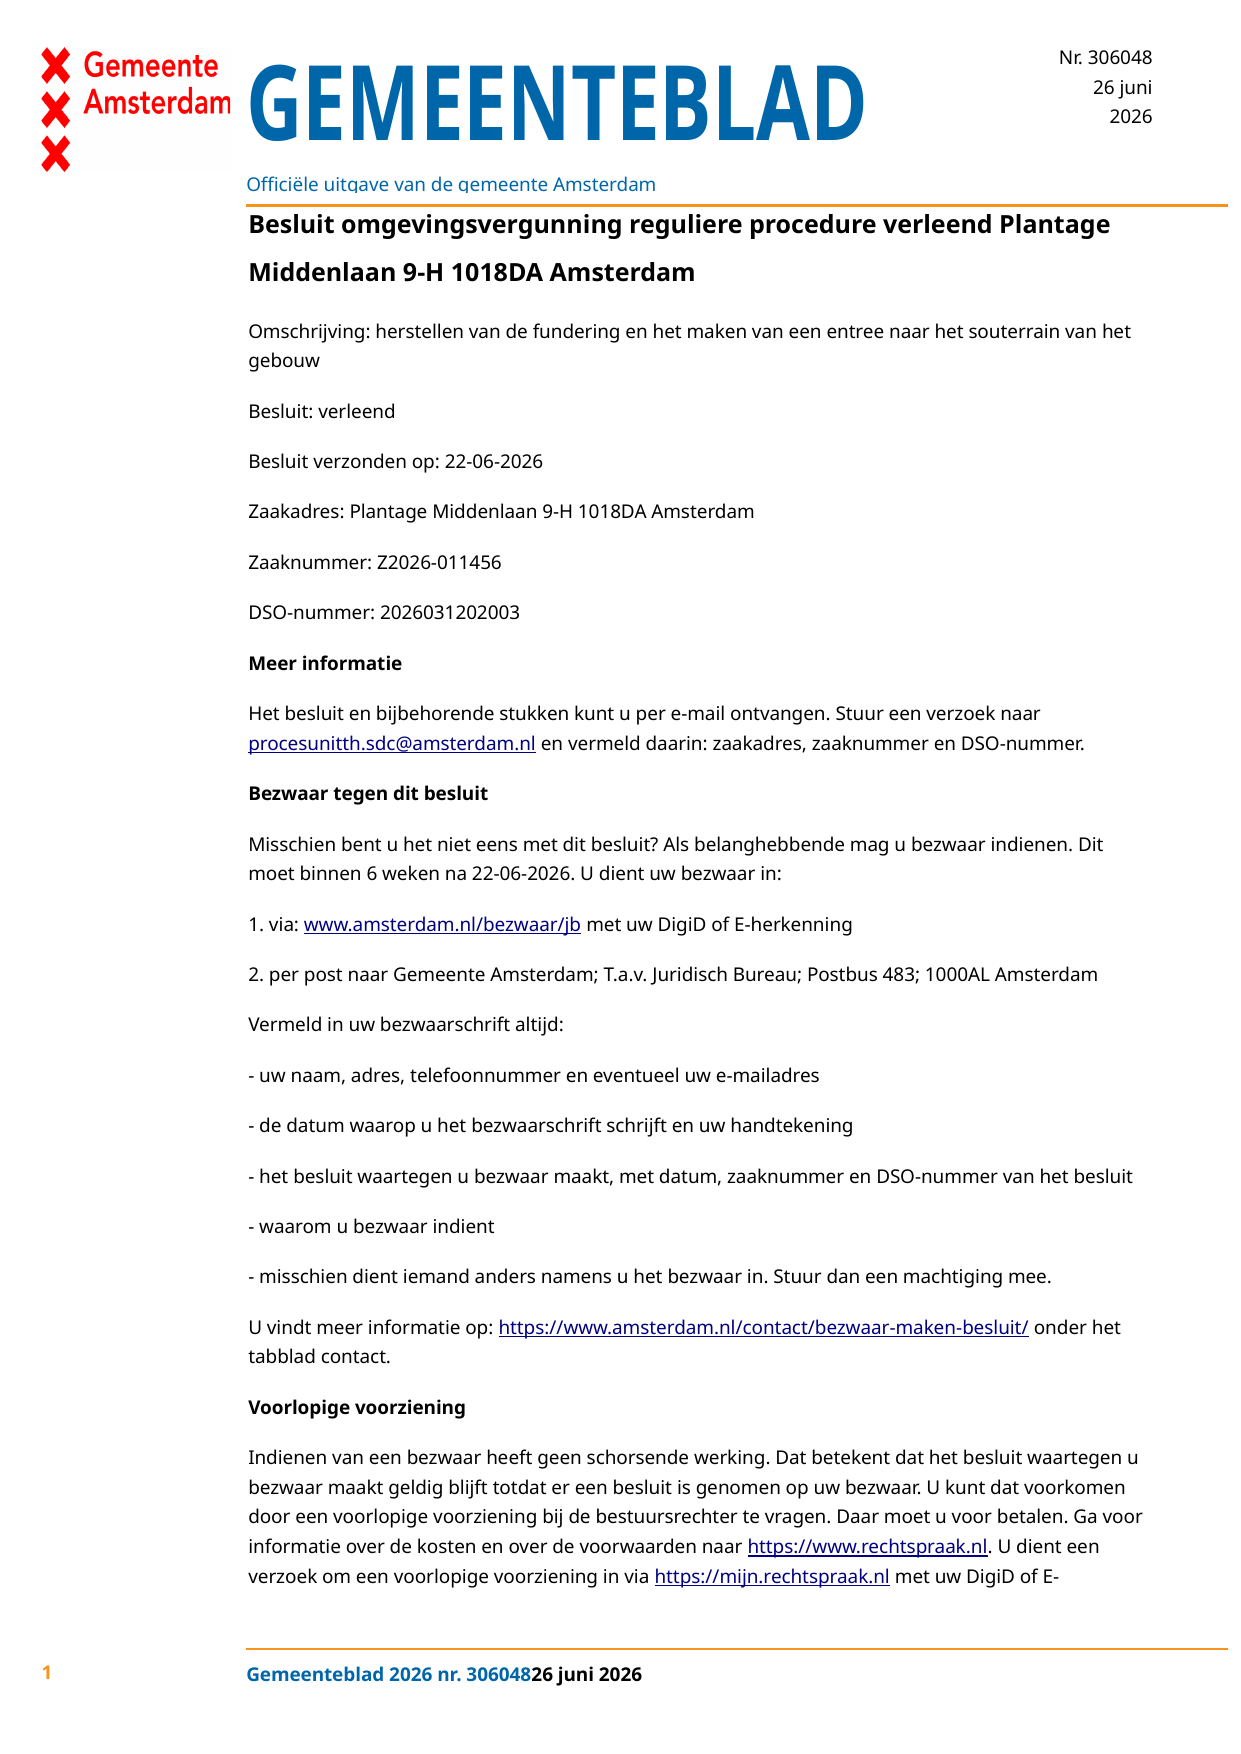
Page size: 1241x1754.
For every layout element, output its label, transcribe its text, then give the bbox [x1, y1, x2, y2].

text Misschien bent u het niet eens met dit besluit? Als belanghebbende mag u bezwaar indienen. Dit moet binnen 6 weken na 22-06-2026. U dient uw bezwaar in: [248, 831, 1152, 886]
text Besluit omgevingsvergunning reguliere procedure verleend Plantage Middenlaan 9-H 1018DA Amsterdam [248, 207, 1152, 288]
text Omschrijving: herstellen van de fundering en het maken van een entree naar het souterrain van het gebouw [248, 318, 1152, 373]
text - misschien dient iemand anders namens u het bezwaar in. Stuur dan een machtiging mee. [248, 1264, 1152, 1289]
text Voorlopige voorziening [248, 1394, 1152, 1420]
text Vermeld in uw bezwaarschrift altijd: [248, 1012, 1152, 1037]
text Het besluit en bijbehorende stukken kunt u per e-mail ontvangen. Stuur een verzoek naar procesunitth.sdc@amsterdam.nl en vermeld daarin: zaakadres, zaaknummer en DSO-nummer. [248, 700, 1152, 756]
text Zaaknummer: Z2026-011456 [248, 549, 1152, 575]
text Bezwaar tegen dit besluit [248, 780, 1152, 806]
text 2. per post naar Gemeente Amsterdam; T.a.v. Juridisch Bureau; Postbus 483; 1000AL Amsterdam [248, 961, 1152, 987]
text Besluit verzonden op: 22-06-2026 [248, 448, 1152, 474]
text Indienen van een bezwaar heeft geen schorsende werking. Dat betekent dat het besluit waartegen u bezwaar maakt geldig blijft totdat er een besluit is genomen op uw bezwaar. U kunt dat voorkomen door een voorlopige voorziening bij de bestuursrechter te vragen. Daar moet u voor betalen. Ga voor informatie over de kosten en over de voorwaarden naar https://www.rechtspraak.nl. U dient een verzoek om een voorlopige voorziening in via https://mijn.rechtspraak.nl met uw DigiD of E- [248, 1444, 1152, 1589]
text - waarom u bezwaar indient [248, 1213, 1152, 1239]
text 1. via: www.amsterdam.nl/bezwaar/jb met uw DigiD of E-herkenning [248, 911, 1152, 937]
text - uw naam, adres, telefoonnummer en eventueel uw e-mailadres [248, 1062, 1152, 1088]
text - de datum waarop u het bezwaarschrift schrijft en uw handtekening [248, 1112, 1152, 1138]
picture [41, 47, 231, 172]
text Besluit: verleend [248, 398, 1152, 424]
text U vindt meer informatie op: https://www.amsterdam.nl/contact/bezwaar-maken-besluit/ onder het tabblad contact. [248, 1314, 1152, 1369]
text - het besluit waartegen u bezwaar maakt, met datum, zaaknummer en DSO-nummer van het besluit [248, 1163, 1152, 1189]
text DSO-nummer: 2026031202003 [248, 599, 1152, 625]
text Zaakadres: Plantage Middenlaan 9-H 1018DA Amsterdam [248, 499, 1152, 524]
text Meer informatie [248, 650, 1152, 676]
